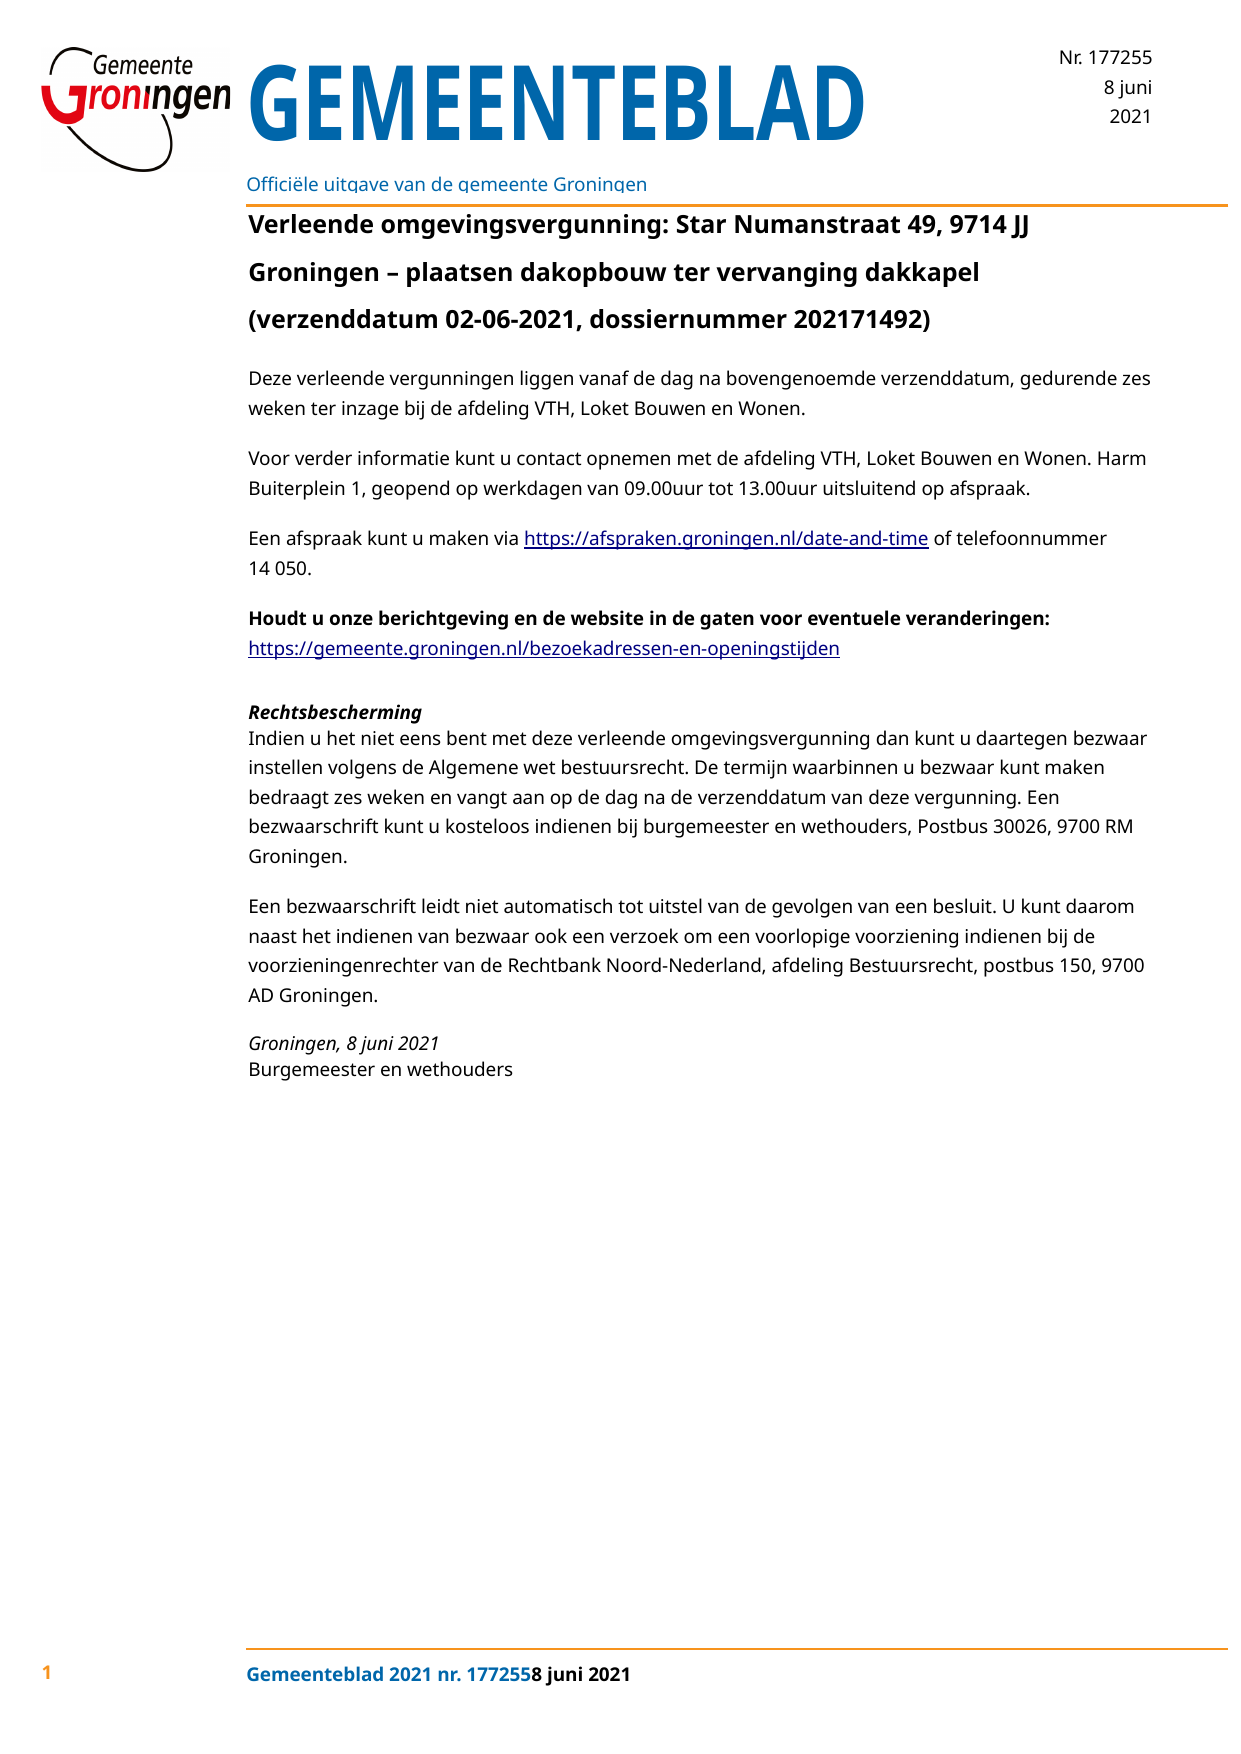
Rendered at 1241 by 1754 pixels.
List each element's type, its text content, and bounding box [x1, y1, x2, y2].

text Voor verder informatie kunt u contact opnemen met de afdeling VTH, Loket Bouwen en Wonen. Harm Buiterplein 1, geopend op werkdagen van 09.00uur tot 13.00uur uitsluitend op afspraak. [248, 446, 1152, 501]
text Houdt u onze berichtgeving en de website in de gaten voor eventuele veranderingen: https://gemeente.groningen.nl/bezoekadressen-en-openingstijden [248, 606, 1152, 661]
text Groningen, 8 juni 2021 [248, 1030, 1152, 1056]
picture [41, 47, 231, 172]
text Rechtsbescherming [248, 699, 1152, 725]
text Burgemeester en wethouders [248, 1056, 1152, 1082]
text Een afspraak kunt u maken via https://afspraken.groningen.nl/date-and-time of telefoonnummer 14 050. [248, 526, 1152, 581]
text Deze verleende vergunningen liggen vanaf de dag na bovengenoemde verzenddatum, gedurende zes weken ter inzage bij de afdeling VTH, Loket Bouwen en Wonen. [248, 366, 1152, 421]
text Een bezwaarschrift leidt niet automatisch tot uitstel van de gevolgen van een besluit. U kunt daarom naast het indienen van bezwaar ook een verzoek om een voorlopige voorziening indienen bij de voorzieningenrechter van de Rechtbank Noord-Nederland, afdeling Bestuursrecht, postbus 150, 9700 AD Groningen. [248, 893, 1152, 1008]
text Indien u het niet eens bent met deze verleende omgevingsvergunning dan kunt u daartegen bezwaar instellen volgens de Algemene wet bestuursrecht. De termijn waarbinnen u bezwaar kunt maken bedraagt zes weken en vangt aan op de dag na de verzenddatum van deze vergunning. Een bezwaarschrift kunt u kosteloos indienen bij burgemeester en wethouders, Postbus 30026, 9700 RM Groningen. [248, 725, 1152, 869]
text Verleende omgevingsvergunning: Star Numanstraat 49, 9714 JJ Groningen – plaatsen dakopbouw ter vervanging dakkapel (verzenddatum 02-06-2021, dossiernummer 202171492) [248, 207, 1152, 336]
